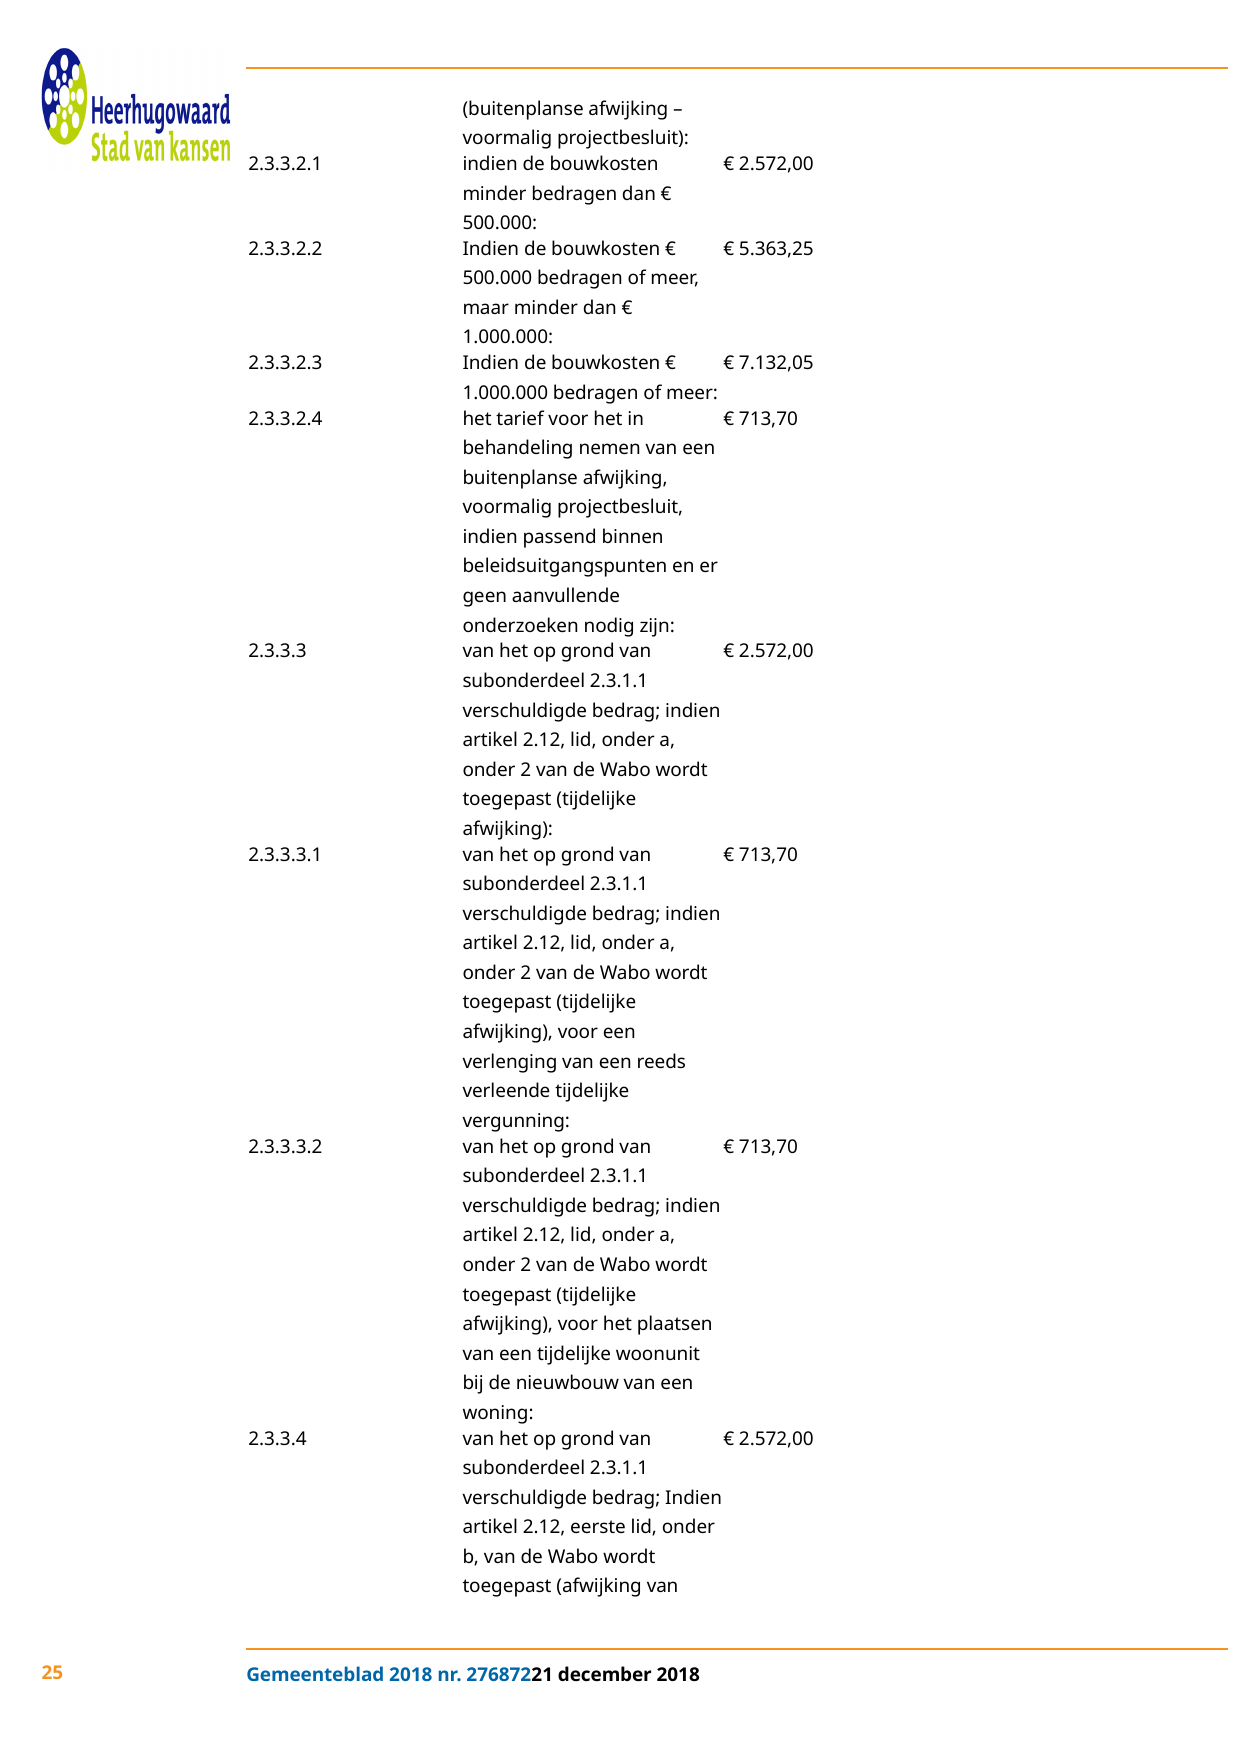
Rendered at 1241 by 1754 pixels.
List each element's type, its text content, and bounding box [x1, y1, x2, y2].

table_cell het tarief voor het in behandeling nemen van een buitenplanse afwijking, voormalig projectbesluit, indien passend binnen beleidsuitgangspunten en er geen aanvullende onderzoeken nodig zijn: [462, 405, 723, 638]
table_cell van het op grond van subonderdeel 2.3.1.1 verschuldigde bedrag; indien artikel 2.12, lid, onder a, onder 2 van de Wabo wordt toegepast (tijdelijke afwijking): [462, 638, 723, 841]
table_cell van het op grond van subonderdeel 2.3.1.1 verschuldigde bedrag; Indien artikel 2.12, eerste lid, onder b, van de Wabo wordt toegepast (afwijking van [462, 1425, 723, 1598]
table_cell 2.3.3.2.1 [248, 150, 462, 235]
table_cell [937, 1425, 1152, 1598]
table_cell [937, 1133, 1152, 1425]
table_cell [723, 95, 937, 150]
table_cell Indien de bouwkosten € 500.000 bedragen of meer, maar minder dan € 1.000.000: [462, 235, 723, 349]
table_cell 2.3.3.2.2 [248, 235, 462, 349]
table_cell [937, 150, 1152, 235]
table_cell 2.3.3.4 [248, 1425, 462, 1598]
table_cell € 7.132,05 [723, 350, 937, 405]
table_cell 2.3.3.3.2 [248, 1133, 462, 1425]
table_cell [937, 95, 1152, 150]
table_cell € 713,70 [723, 1133, 937, 1425]
table_cell [937, 405, 1152, 638]
table_cell indien de bouwkosten minder bedragen dan € 500.000: [462, 150, 723, 235]
table_cell [937, 841, 1152, 1133]
table_cell [937, 350, 1152, 405]
table_cell [248, 95, 462, 150]
picture [41, 47, 231, 172]
table_cell Indien de bouwkosten € 1.000.000 bedragen of meer: [462, 350, 723, 405]
table_cell € 713,70 [723, 841, 937, 1133]
table_cell van het op grond van subonderdeel 2.3.1.1 verschuldigde bedrag; indien artikel 2.12, lid, onder a, onder 2 van de Wabo wordt toegepast (tijdelijke afwijking), voor het plaatsen van een tijdelijke woonunit bij de nieuwbouw van een woning: [462, 1133, 723, 1425]
table_cell 2.3.3.3.1 [248, 841, 462, 1133]
table_cell 2.3.3.3 [248, 638, 462, 841]
table_cell € 5.363,25 [723, 235, 937, 349]
table_cell € 2.572,00 [723, 150, 937, 235]
table_cell (buitenplanse afwijking – voormalig projectbesluit): [462, 95, 723, 150]
table_cell 2.3.3.2.3 [248, 350, 462, 405]
table_cell € 713,70 [723, 405, 937, 638]
table_cell [937, 235, 1152, 349]
table_cell [937, 638, 1152, 841]
table_cell € 2.572,00 [723, 638, 937, 841]
table_cell 2.3.3.2.4 [248, 405, 462, 638]
table_cell van het op grond van subonderdeel 2.3.1.1 verschuldigde bedrag; indien artikel 2.12, lid, onder a, onder 2 van de Wabo wordt toegepast (tijdelijke afwijking), voor een verlenging van een reeds verleende tijdelijke vergunning: [462, 841, 723, 1133]
table_cell € 2.572,00 [723, 1425, 937, 1598]
